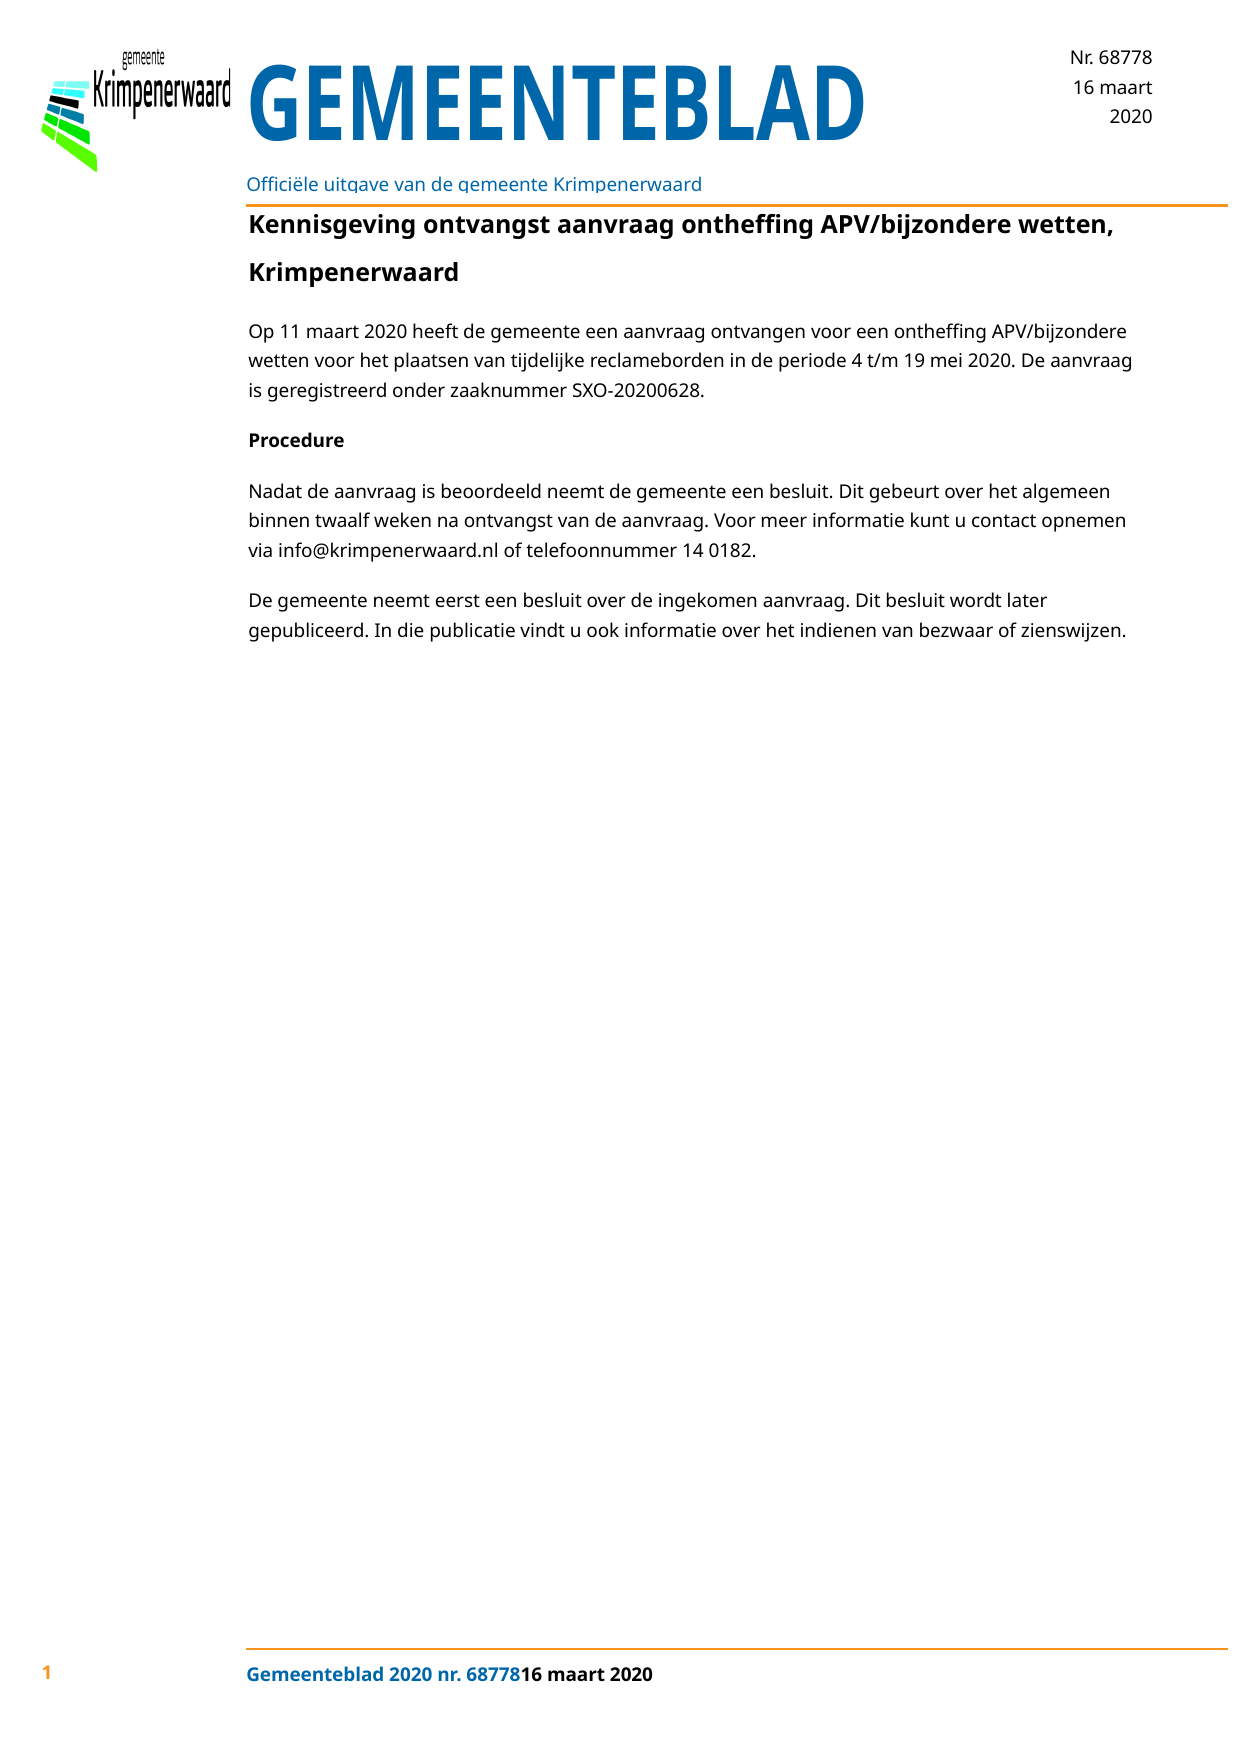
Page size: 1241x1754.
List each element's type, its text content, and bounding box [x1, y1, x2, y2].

text De gemeente neemt eerst een besluit over de ingekomen aanvraag. Dit besluit wordt later gepubliceerd. In die publicatie vindt u ook informatie over het indienen van bezwaar of zienswijzen. [248, 587, 1152, 643]
text Nadat de aanvraag is beoordeeld neemt de gemeente een besluit. Dit gebeurt over het algemeen binnen twaalf weken na ontvangst van de aanvraag. Voor meer informatie kunt u contact opnemen via info@krimpenerwaard.nl of telefoonnummer 14 0182. [248, 478, 1152, 563]
text Procedure [248, 427, 1152, 453]
text Op 11 maart 2020 heeft de gemeente een aanvraag ontvangen voor een ontheffing APV/bijzondere wetten voor het plaatsen van tijdelijke reclameborden in de periode 4 t/m 19 mei 2020. De aanvraag is geregistreerd onder zaaknummer SXO-20200628. [248, 318, 1152, 403]
text Kennisgeving ontvangst aanvraag ontheffing APV/bijzondere wetten, Krimpenerwaard [248, 207, 1152, 288]
picture [41, 47, 231, 172]
